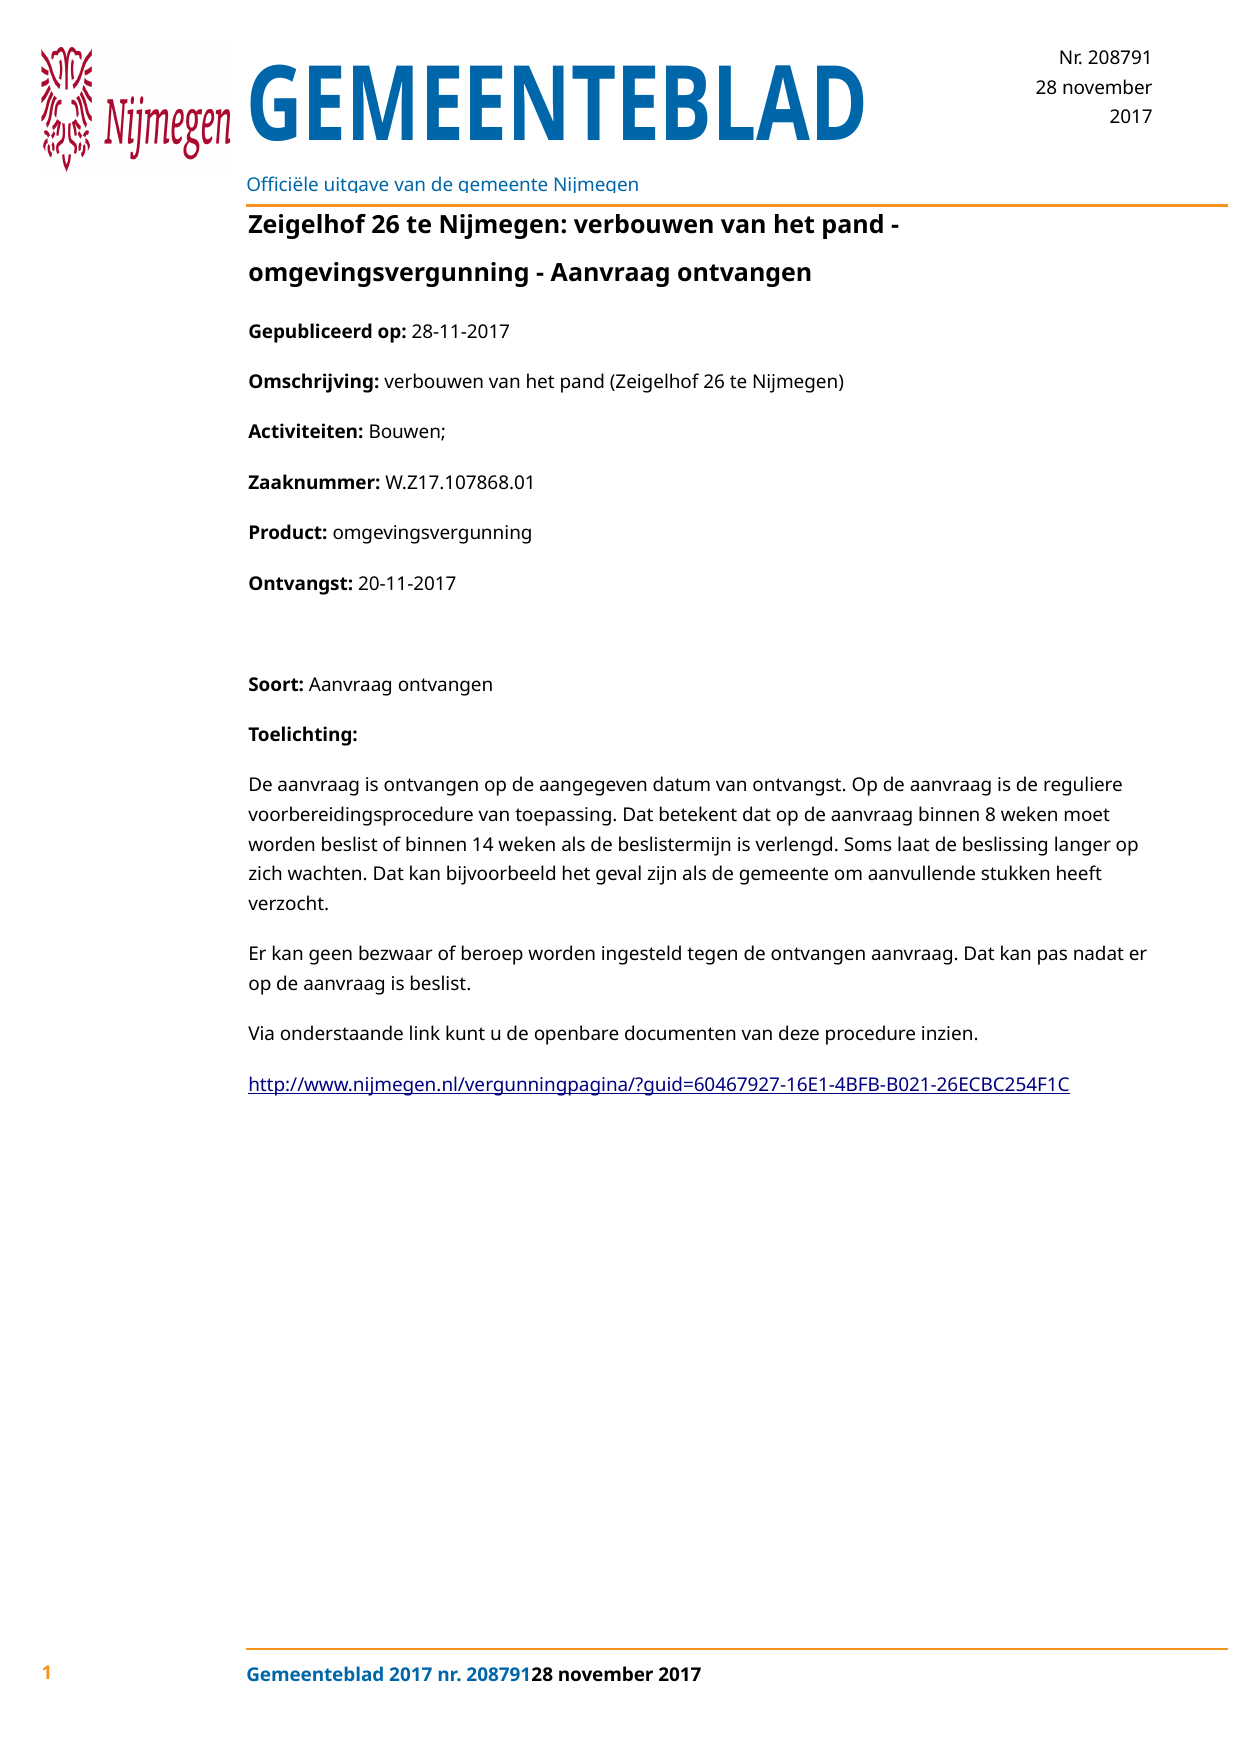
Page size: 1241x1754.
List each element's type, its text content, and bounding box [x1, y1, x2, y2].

picture [41, 47, 231, 172]
text Zeigelhof 26 te Nijmegen: verbouwen van het pand - omgevingsvergunning - Aanvraag ontvangen [248, 207, 1152, 288]
text Via onderstaande link kunt u de openbare documenten van deze procedure inzien. [248, 1020, 1152, 1046]
text Product: omgevingsvergunning [248, 519, 1152, 545]
text Omschrijving: verbouwen van het pand (Zeigelhof 26 te Nijmegen) [248, 368, 1152, 394]
text Toelichting: [248, 721, 1152, 747]
text Activiteiten: Bouwen; [248, 419, 1152, 444]
text Zaaknummer: W.Z17.107868.01 [248, 469, 1152, 495]
text Ontvangst: 20-11-2017 [248, 570, 1152, 596]
text http://www.nijmegen.nl/vergunningpagina/?guid=60467927-16E1-4BFB-B021-26ECBC254F1C [248, 1071, 1152, 1097]
text Er kan geen bezwaar of beroep worden ingesteld tegen de ontvangen aanvraag. Dat kan pas nadat er op de aanvraag is beslist. [248, 940, 1152, 996]
text Soort: Aanvraag ontvangen [248, 671, 1152, 697]
text De aanvraag is ontvangen op de aangegeven datum van ontvangst. Op de aanvraag is de reguliere voorbereidingsprocedure van toepassing. Dat betekent dat op de aanvraag binnen 8 weken moet worden beslist of binnen 14 weken als de beslistermijn is verlengd. Soms laat de beslissing langer op zich wachten. Dat kan bijvoorbeeld het geval zijn als de gemeente om aanvullende stukken heeft verzocht. [248, 772, 1152, 916]
text Gepubliceerd op: 28-11-2017 [248, 318, 1152, 344]
